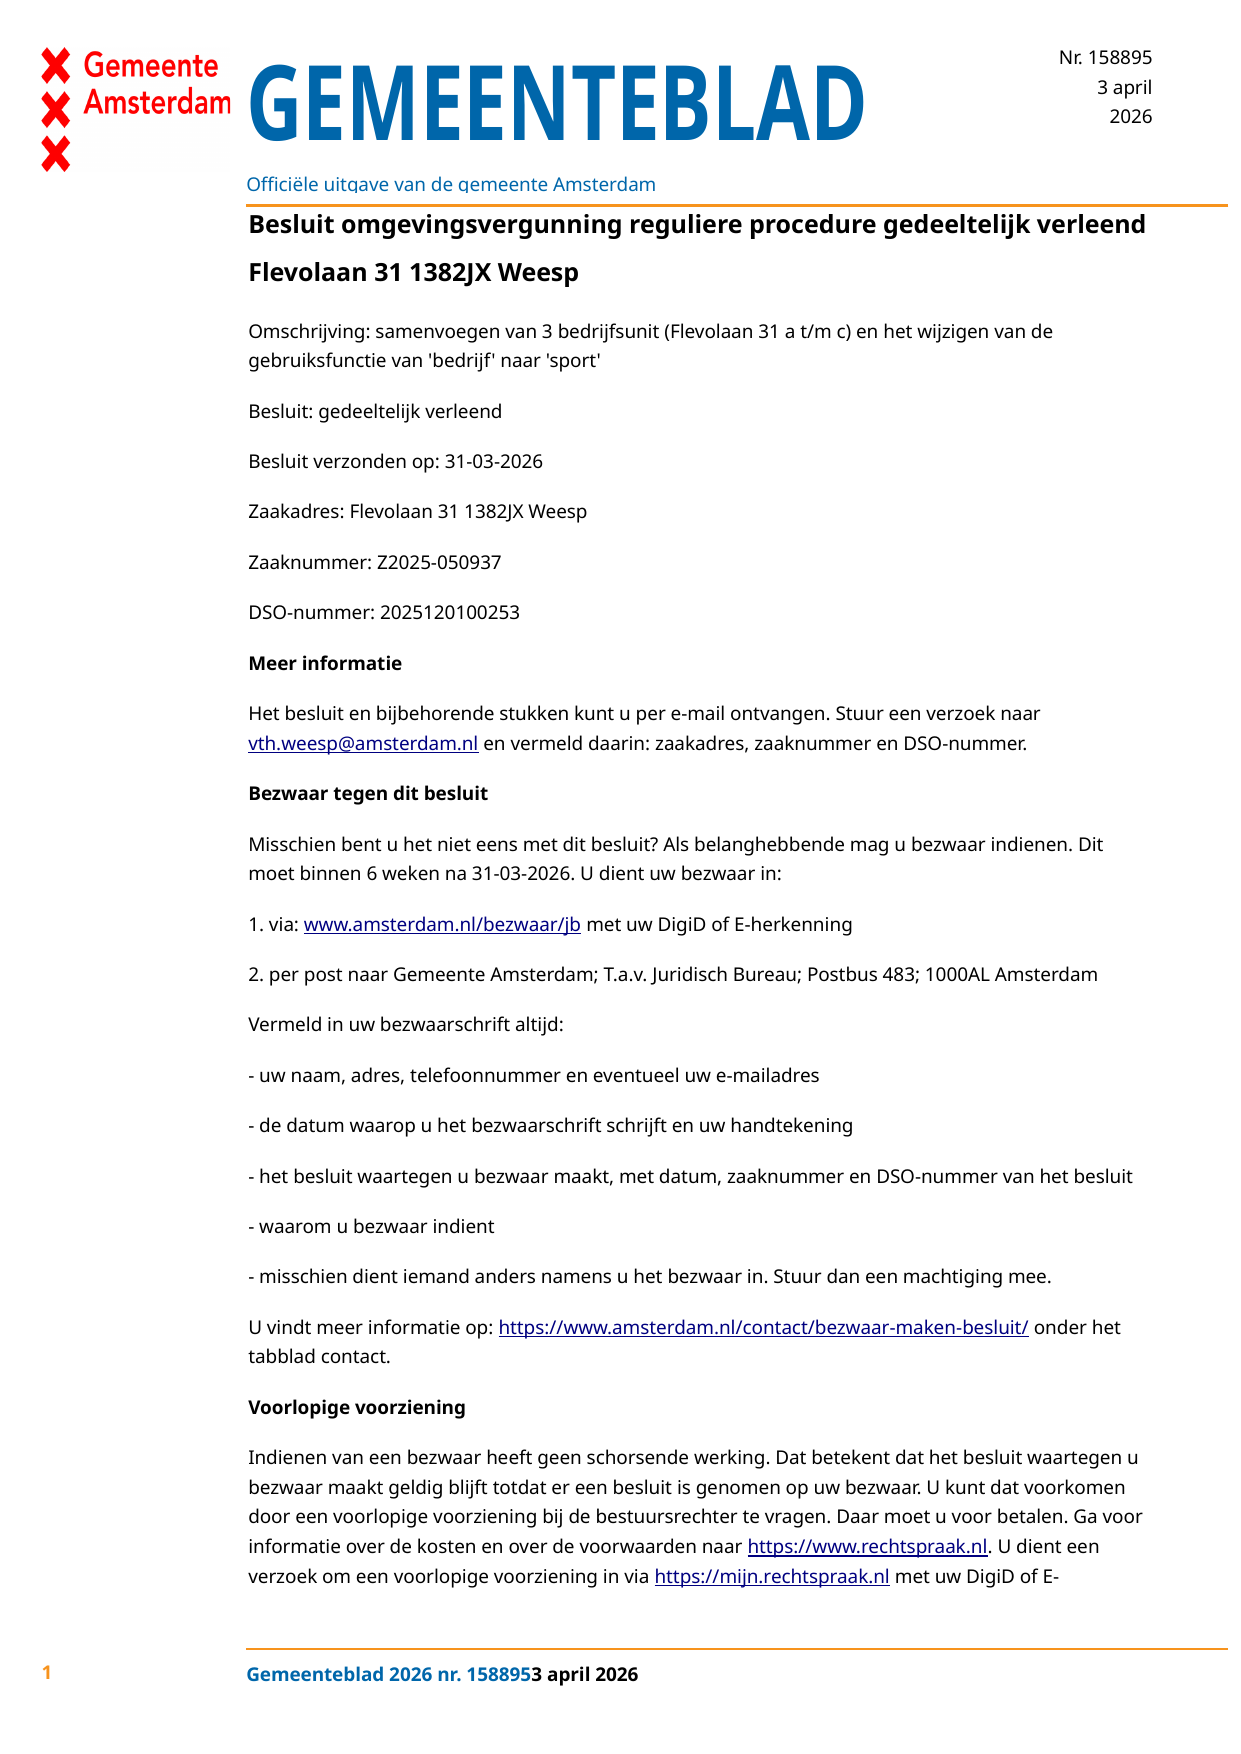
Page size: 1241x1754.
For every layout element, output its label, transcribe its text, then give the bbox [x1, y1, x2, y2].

text Misschien bent u het niet eens met dit besluit? Als belanghebbende mag u bezwaar indienen. Dit moet binnen 6 weken na 31-03-2026. U dient uw bezwaar in: [248, 831, 1152, 886]
text Vermeld in uw bezwaarschrift altijd: [248, 1012, 1152, 1037]
text U vindt meer informatie op: https://www.amsterdam.nl/contact/bezwaar-maken-besluit/ onder het tabblad contact. [248, 1314, 1152, 1369]
text - de datum waarop u het bezwaarschrift schrijft en uw handtekening [248, 1112, 1152, 1138]
text 2. per post naar Gemeente Amsterdam; T.a.v. Juridisch Bureau; Postbus 483; 1000AL Amsterdam [248, 961, 1152, 987]
text Indienen van een bezwaar heeft geen schorsende werking. Dat betekent dat het besluit waartegen u bezwaar maakt geldig blijft totdat er een besluit is genomen op uw bezwaar. U kunt dat voorkomen door een voorlopige voorziening bij de bestuursrechter te vragen. Daar moet u voor betalen. Ga voor informatie over de kosten en over de voorwaarden naar https://www.rechtspraak.nl. U dient een verzoek om een voorlopige voorziening in via https://mijn.rechtspraak.nl met uw DigiD of E- [248, 1444, 1152, 1589]
text DSO-nummer: 2025120100253 [248, 599, 1152, 625]
text Besluit omgevingsvergunning reguliere procedure gedeeltelijk verleend Flevolaan 31 1382JX Weesp [248, 207, 1152, 288]
text - het besluit waartegen u bezwaar maakt, met datum, zaaknummer en DSO-nummer van het besluit [248, 1163, 1152, 1189]
text - uw naam, adres, telefoonnummer en eventueel uw e-mailadres [248, 1062, 1152, 1088]
text Besluit: gedeeltelijk verleend [248, 398, 1152, 424]
text - waarom u bezwaar indient [248, 1213, 1152, 1239]
text Omschrijving: samenvoegen van 3 bedrijfsunit (Flevolaan 31 a t/m c) en het wijzigen van de gebruiksfunctie van 'bedrijf' naar 'sport' [248, 318, 1152, 373]
text - misschien dient iemand anders namens u het bezwaar in. Stuur dan een machtiging mee. [248, 1264, 1152, 1289]
text Voorlopige voorziening [248, 1394, 1152, 1420]
text Bezwaar tegen dit besluit [248, 780, 1152, 806]
text Zaaknummer: Z2025-050937 [248, 549, 1152, 575]
text 1. via: www.amsterdam.nl/bezwaar/jb met uw DigiD of E-herkenning [248, 911, 1152, 937]
text Het besluit en bijbehorende stukken kunt u per e-mail ontvangen. Stuur een verzoek naar vth.weesp@amsterdam.nl en vermeld daarin: zaakadres, zaaknummer en DSO-nummer. [248, 700, 1152, 756]
text Zaakadres: Flevolaan 31 1382JX Weesp [248, 499, 1152, 524]
text Besluit verzonden op: 31-03-2026 [248, 448, 1152, 474]
text Meer informatie [248, 650, 1152, 676]
picture [41, 47, 231, 172]
